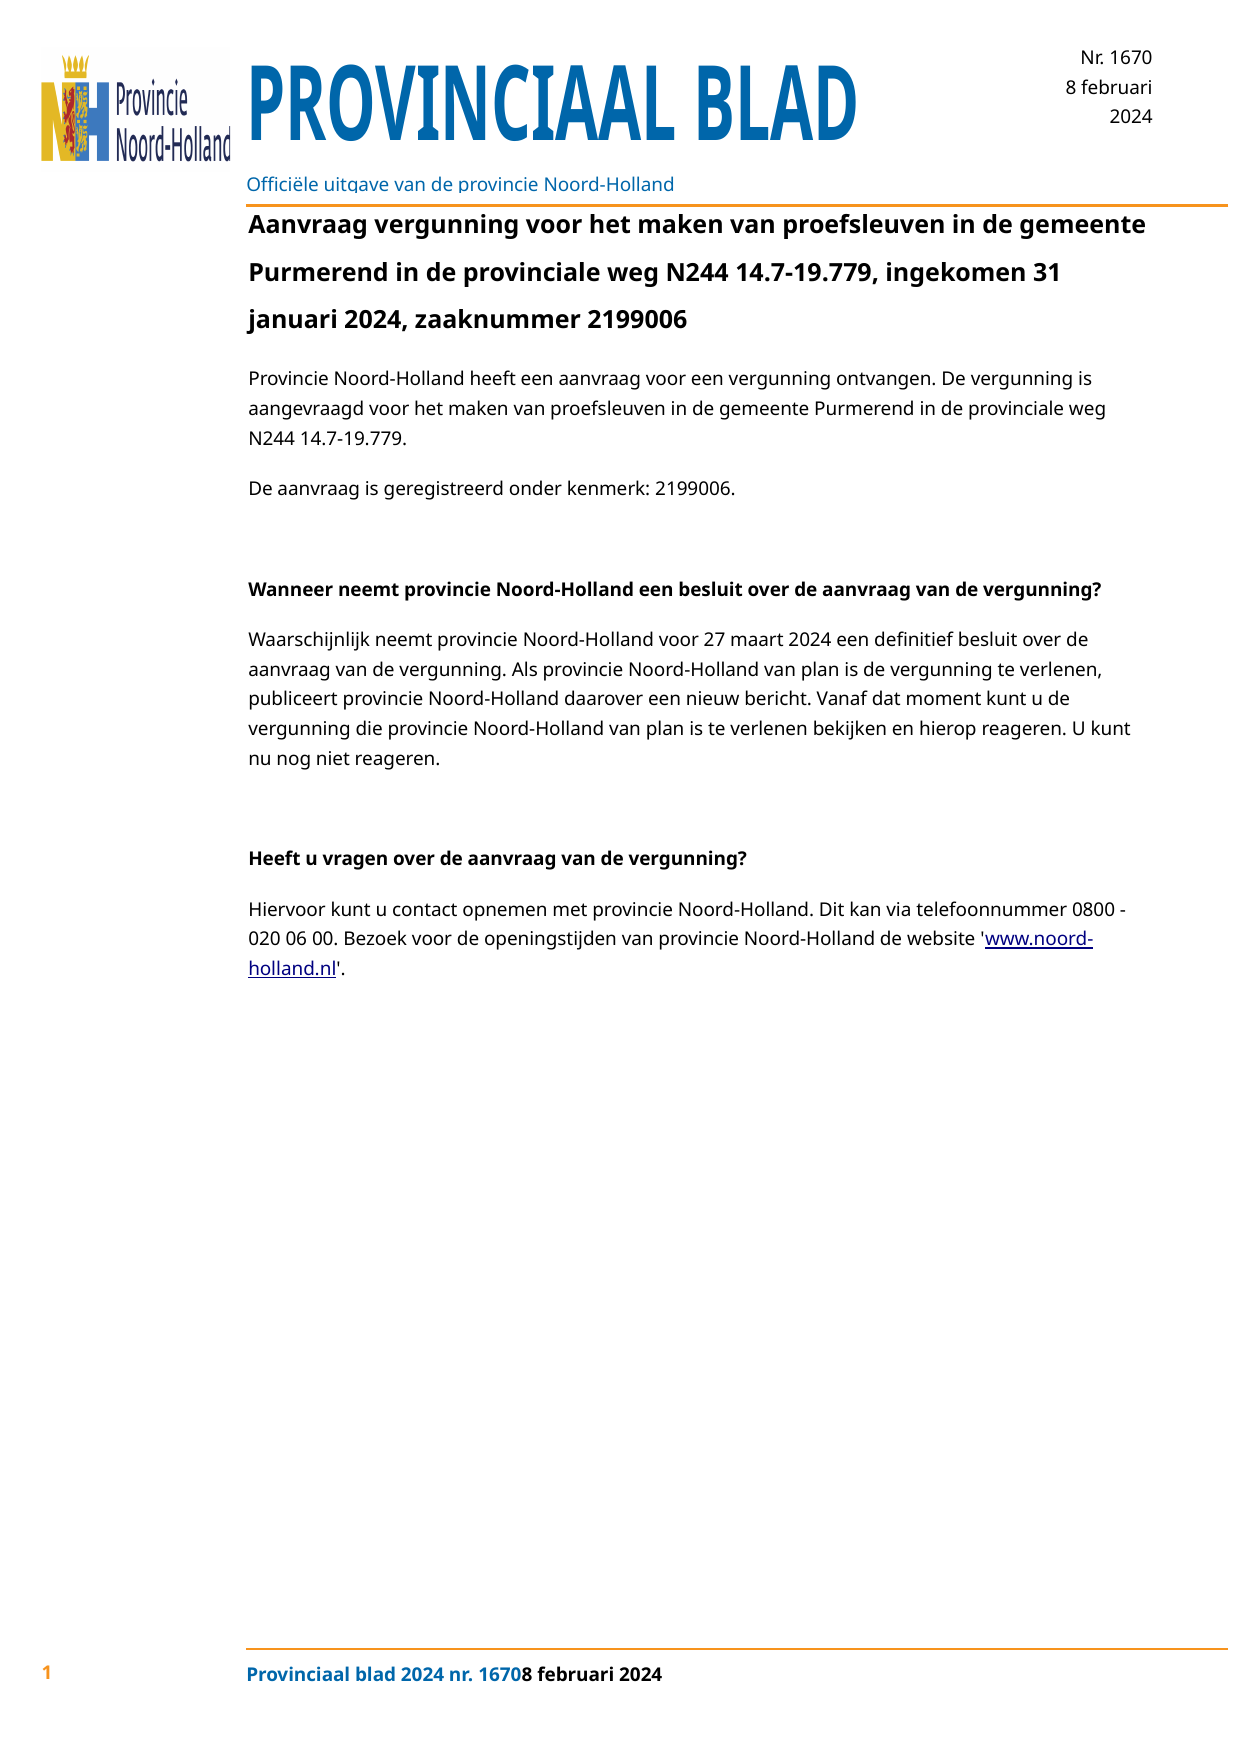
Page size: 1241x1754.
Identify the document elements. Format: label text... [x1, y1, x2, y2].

picture [41, 47, 231, 172]
text Waarschijnlijk neemt provincie Noord-Holland voor 27 maart 2024 een definitief besluit over de aanvraag van de vergunning. Als provincie Noord-Holland van plan is de vergunning te verlenen, publiceert provincie Noord-Holland daarover een nieuw bericht. Vanaf dat moment kunt u de vergunning die provincie Noord-Holland van plan is te verlenen bekijken en hierop reageren. U kunt nu nog niet reageren. [248, 626, 1152, 770]
text Wanneer neemt provincie Noord-Holland een besluit over de aanvraag van de vergunning? [248, 576, 1152, 602]
text De aanvraag is geregistreerd onder kenmerk: 2199006. [248, 475, 1152, 501]
text Provincie Noord-Holland heeft een aanvraag voor een vergunning ontvangen. De vergunning is aangevraagd voor het maken van proefsleuven in de gemeente Purmerend in de provinciale weg N244 14.7-19.779. [248, 366, 1152, 450]
text Aanvraag vergunning voor het maken van proefsleuven in de gemeente Purmerend in de provinciale weg N244 14.7-19.779, ingekomen 31 januari 2024, zaaknummer 2199006 [248, 207, 1152, 336]
text Hiervoor kunt u contact opnemen met provincie Noord-Holland. Dit kan via telefoonnummer 0800 - 020 06 00. Bezoek voor de openingstijden van provincie Noord-Holland de website 'www.noord-holland.nl'. [248, 896, 1152, 981]
text Heeft u vragen over de aanvraag van de vergunning? [248, 846, 1152, 871]
